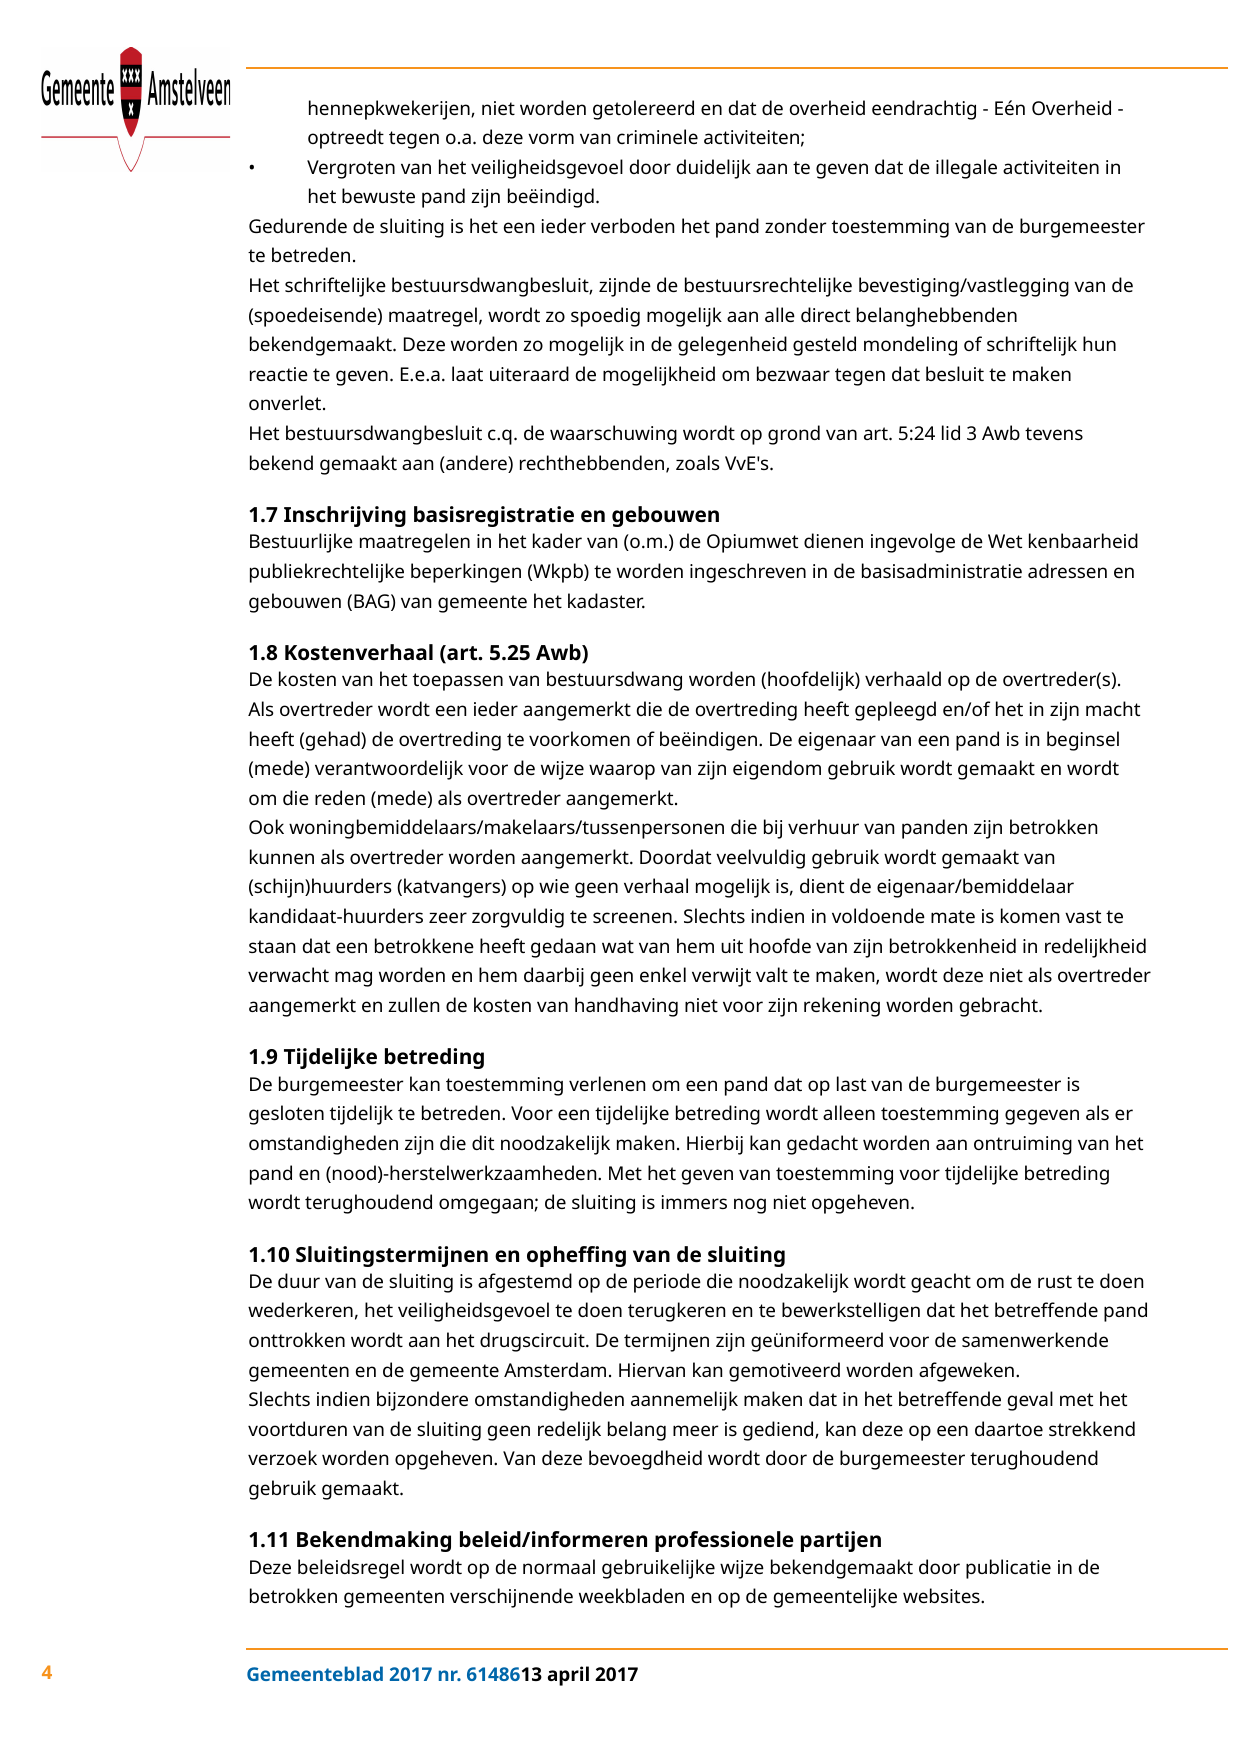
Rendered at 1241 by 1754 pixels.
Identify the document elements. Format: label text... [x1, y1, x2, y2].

text Het schriftelijke bestuursdwangbesluit, zijnde de bestuursrechtelijke bevestiging/vastlegging van de (spoedeisende) maatregel, wordt zo spoedig mogelijk aan alle direct belanghebbenden bekendgemaakt. Deze worden zo mogelijk in de gelegenheid gesteld mondeling of schriftelijk hun reactie te geven. E.e.a. laat uiteraard de mogelijkheid om bezwaar tegen dat besluit te maken onverlet. [248, 272, 1152, 416]
text Bestuurlijke maatregelen in het kader van (o.m.) de Opiumwet dienen ingevolge de Wet kenbaarheid publiekrechtelijke beperkingen (Wkpb) te worden ingeschreven in de basisadministratie adressen en gebouwen (BAG) van gemeente het kadaster. [248, 529, 1152, 613]
text 1.8 Kostenverhaal (art. 5.25 Awb) [248, 638, 1152, 667]
text Ook woningbemiddelaars/makelaars/tussenpersonen die bij verhuur van panden zijn betrokken kunnen als overtreder worden aangemerkt. Doordat veelvuldig gebruik wordt gemaakt van (schijn)huurders (katvangers) op wie geen verhaal mogelijk is, dient de eigenaar/bemiddelaar kandidaat-huurders zeer zorgvuldig te screenen. Slechts indien in voldoende mate is komen vast te staan dat een betrokkene heeft gedaan wat van hem uit hoofde van zijn betrokkenheid in redelijkheid verwacht mag worden en hem daarbij geen enkel verwijt valt te maken, wordt deze niet als overtreder aangemerkt en zullen de kosten van handhaving niet voor zijn rekening worden gebracht. [248, 814, 1152, 1018]
text Deze beleidsregel wordt op de normaal gebruikelijke wijze bekendgemaakt door publicatie in de betrokken gemeenten verschijnende weekbladen en op de gemeentelijke websites. [248, 1554, 1152, 1609]
list Vergroten van het veiligheidsgevoel door duidelijk aan te geven dat de illegale activiteiten in het bewuste pand zijn beëindigd. [248, 154, 1152, 209]
text 1.10 Sluitingstermijnen en opheffing van de sluiting [248, 1240, 1152, 1268]
list hennepkwekerijen, niet worden getolereerd en dat de overheid eendrachtig - Eén Overheid - optreedt tegen o.a. deze vorm van criminele activiteiten; [248, 95, 1152, 150]
text Slechts indien bijzondere omstandigheden aannemelijk maken dat in het betreffende geval met het voortduren van de sluiting geen redelijk belang meer is gediend, kan deze op een daartoe strekkend verzoek worden opgeheven. Van deze bevoegdheid wordt door de burgemeester terughoudend gebruik gemaakt. [248, 1386, 1152, 1501]
text 1.11 Bekendmaking beleid/informeren professionele partijen [248, 1526, 1152, 1554]
text De duur van de sluiting is afgestemd op de periode die noodzakelijk wordt geacht om de rust te doen wederkeren, het veiligheidsgevoel te doen terugkeren en te bewerkstelligen dat het betreffende pand onttrokken wordt aan het drugscircuit. De termijnen zijn geüniformeerd voor de samenwerkende gemeenten en de gemeente Amsterdam. Hiervan kan gemotiveerd worden afgeweken. [248, 1268, 1152, 1383]
text Gedurende de sluiting is het een ieder verboden het pand zonder toestemming van de burgemeester te betreden. [248, 213, 1152, 268]
text 1.7 Inschrijving basisregistratie en gebouwen [248, 500, 1152, 529]
text 1.9 Tijdelijke betreding [248, 1042, 1152, 1071]
text Het bestuursdwangbesluit c.q. de waarschuwing wordt op grond van art. 5:24 lid 3 Awb tevens bekend gemaakt aan (andere) rechthebbenden, zoals VvE's. [248, 420, 1152, 476]
text De burgemeester kan toestemming verlenen om een pand dat op last van de burgemeester is gesloten tijdelijk te betreden. Voor een tijdelijke betreding wordt alleen toestemming gegeven als er omstandigheden zijn die dit noodzakelijk maken. Hierbij kan gedacht worden aan ontruiming van het pand en (nood)-herstelwerkzaamheden. Met het geven van toestemming voor tijdelijke betreding wordt terughoudend omgegaan; de sluiting is immers nog niet opgeheven. [248, 1071, 1152, 1215]
picture [41, 47, 231, 172]
text De kosten van het toepassen van bestuursdwang worden (hoofdelijk) verhaald op de overtreder(s). Als overtreder wordt een ieder aangemerkt die de overtreding heeft gepleegd en/of het in zijn macht heeft (gehad) de overtreding te voorkomen of beëindigen. De eigenaar van een pand is in beginsel (mede) verantwoordelijk voor de wijze waarop van zijn eigendom gebruik wordt gemaakt en wordt om die reden (mede) als overtreder aangemerkt. [248, 667, 1152, 811]
